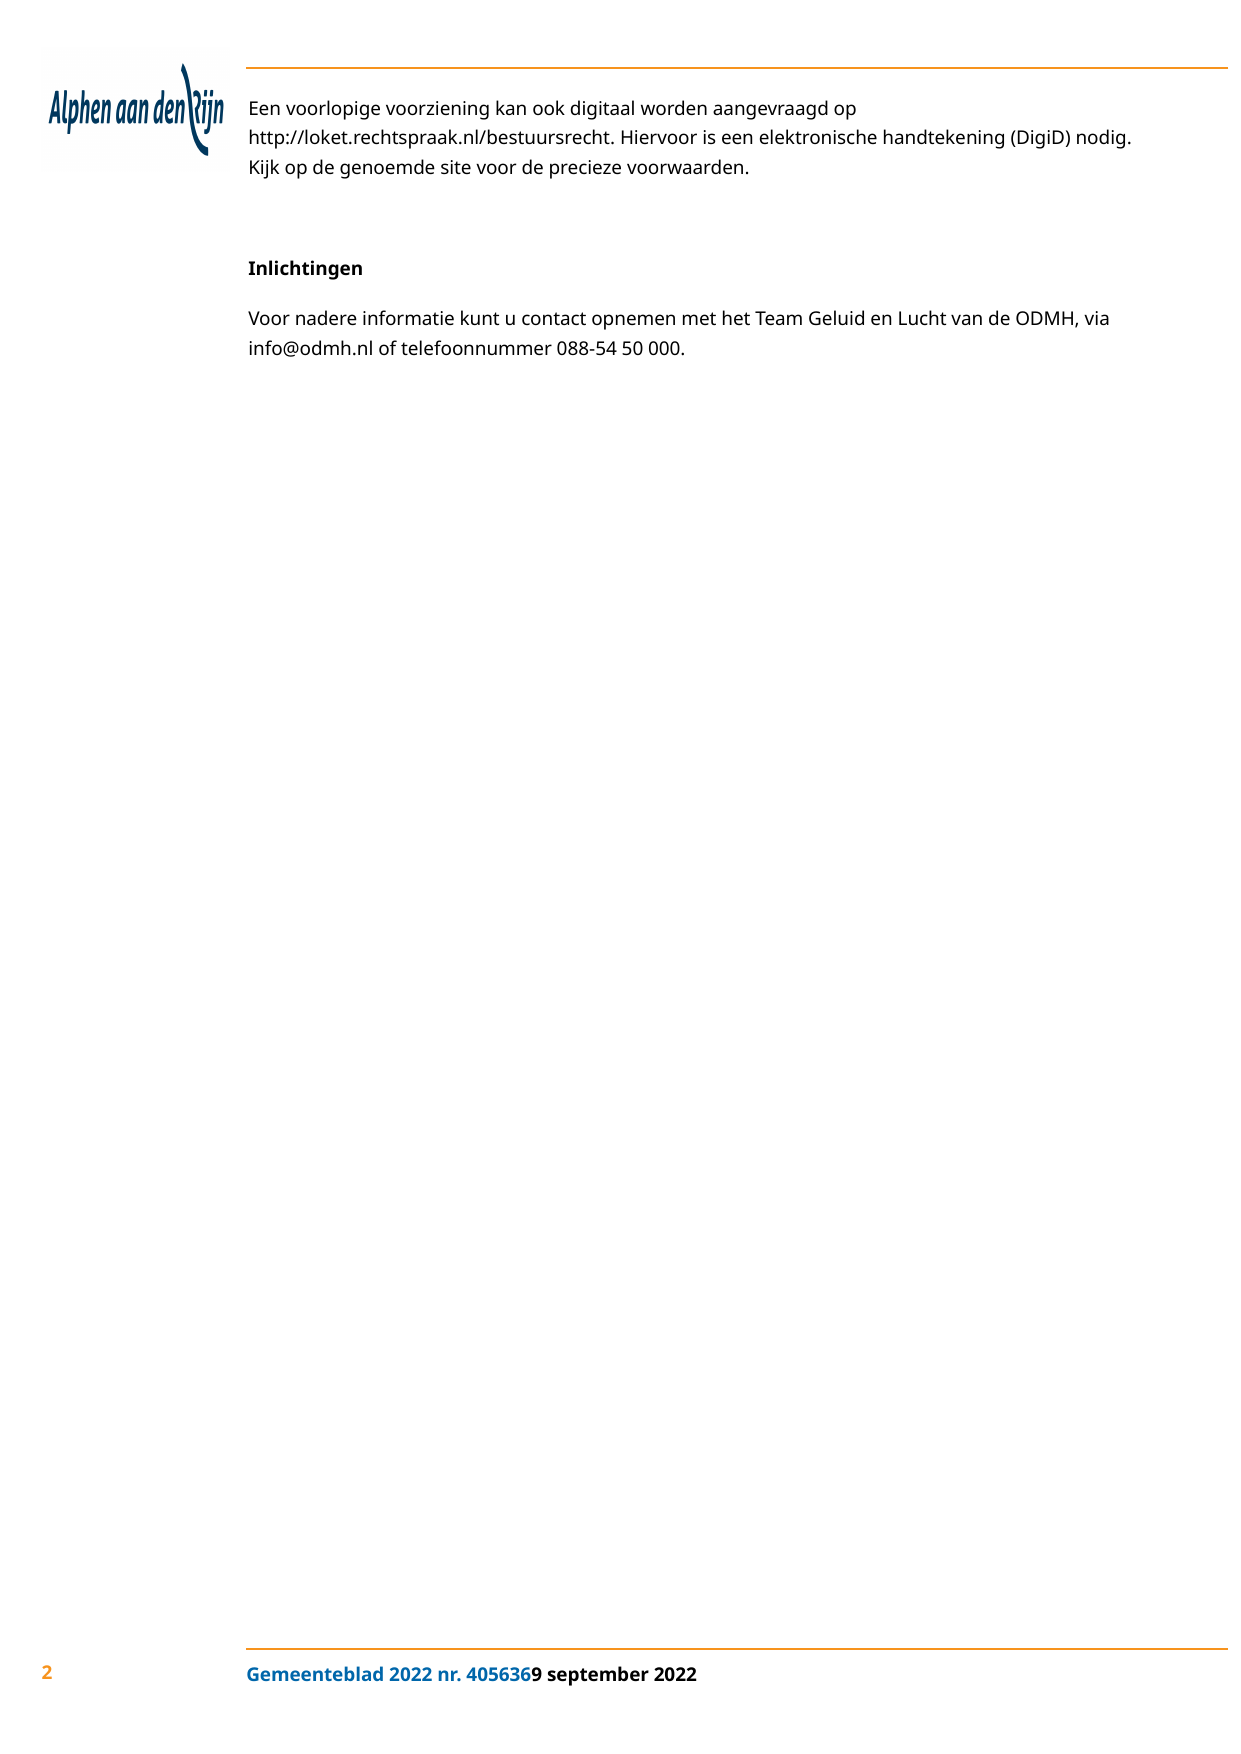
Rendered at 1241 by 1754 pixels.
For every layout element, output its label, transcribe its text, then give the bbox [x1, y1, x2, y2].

text Inlichtingen [248, 255, 1152, 281]
text Voor nadere informatie kunt u contact opnemen met het Team Geluid en Lucht van de ODMH, via info@odmh.nl of telefoonnummer 088-54 50 000. [248, 305, 1152, 361]
picture [41, 47, 231, 172]
text Een voorlopige voorziening kan ook digitaal worden aangevraagd op http://loket.rechtspraak.nl/bestuursrecht. Hiervoor is een elektronische handtekening (DigiD) nodig. Kijk op de genoemde site voor de precieze voorwaarden. [248, 95, 1152, 180]
